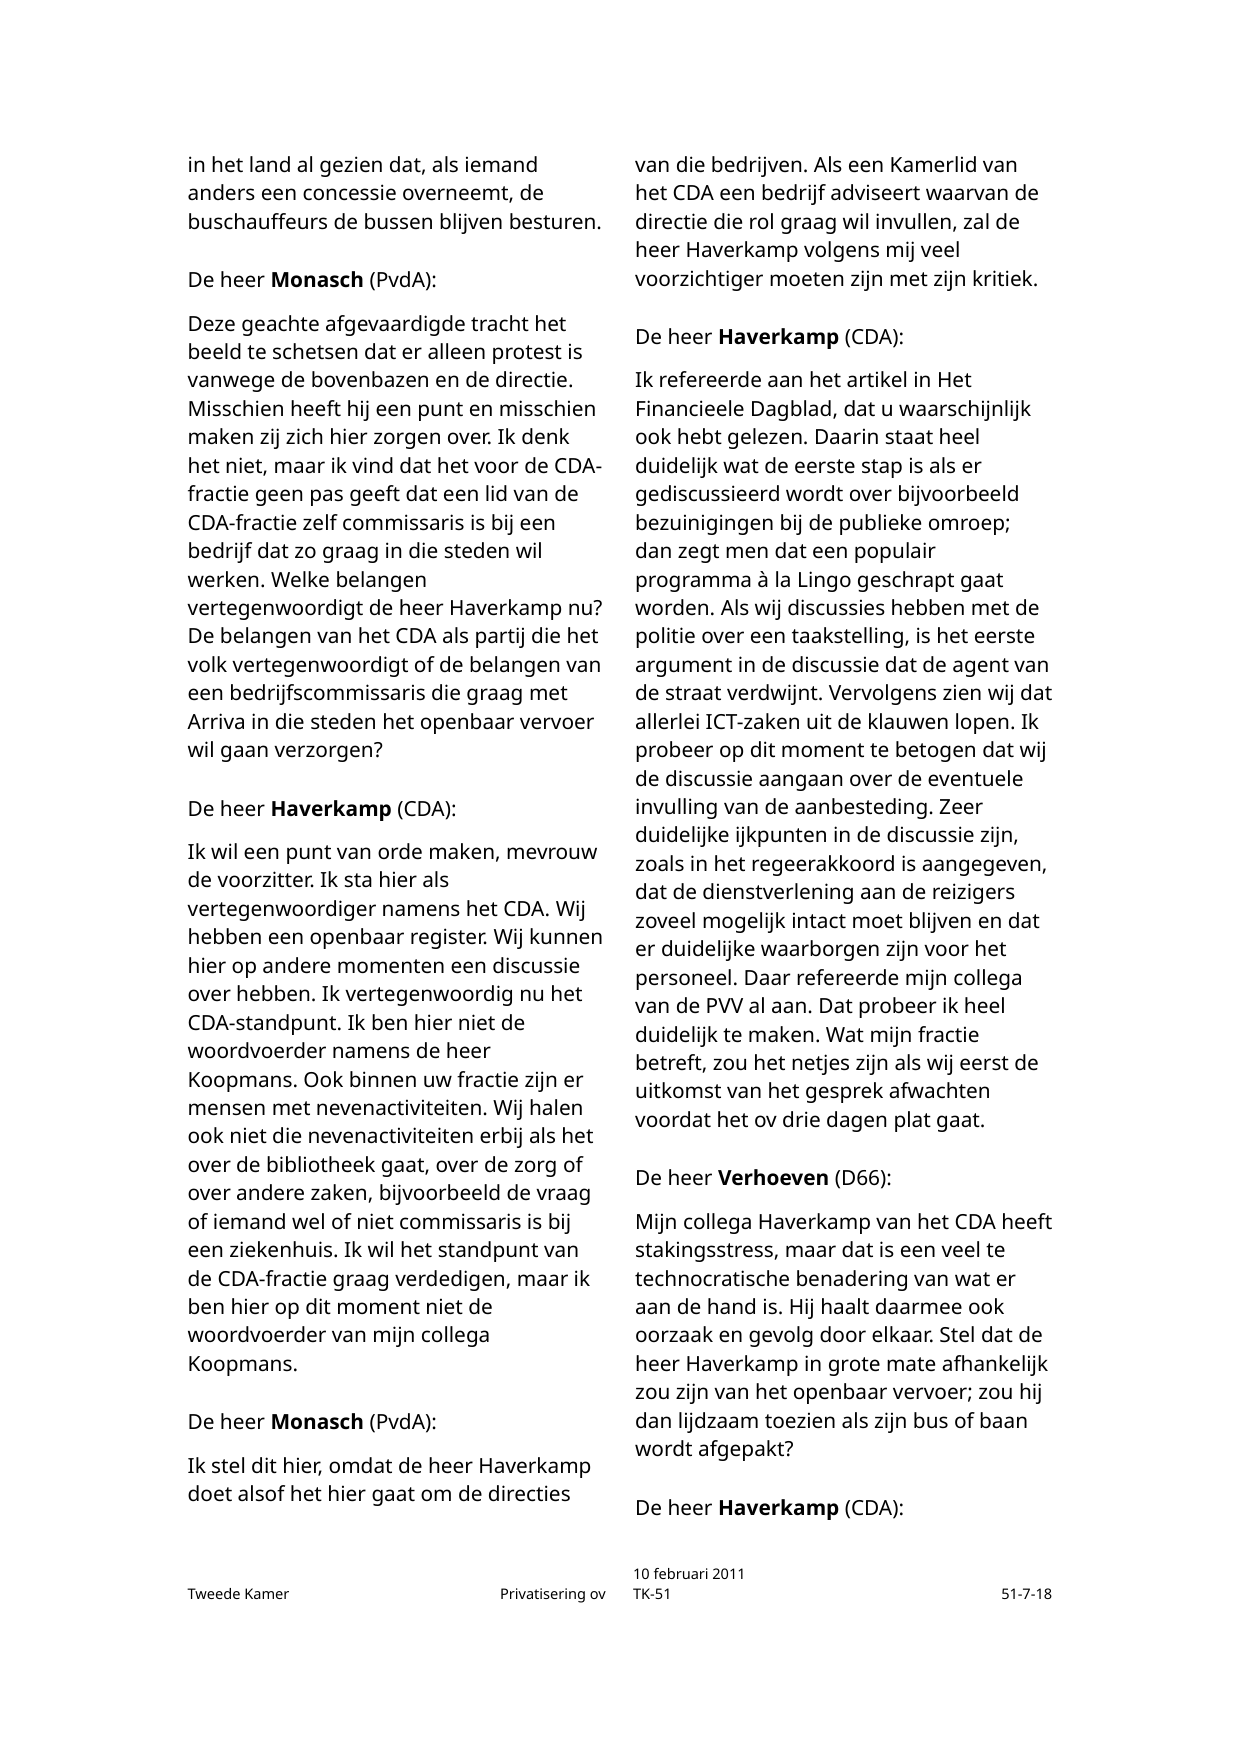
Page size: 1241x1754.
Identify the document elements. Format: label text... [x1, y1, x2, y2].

text De heer Verhoeven (D66): [635, 1163, 1053, 1192]
text Mijn collega Haverkamp van het CDA heeft stakingsstress, maar dat is een veel te technocratische benadering van wat er aan de hand is. Hij haalt daarmee ook oorzaak en gevolg door elkaar. Stel dat de heer Haverkamp in grote mate afhankelijk zou zijn van het openbaar vervoer; zou hij dan lijdzaam toezien als zijn bus of baan wordt afgepakt? [635, 1207, 1053, 1463]
text De heer Haverkamp (CDA): [635, 1493, 1053, 1521]
text in het land al gezien dat, als iemand anders een concessie overneemt, de buschauffeurs de bussen blijven besturen. [187, 150, 605, 235]
text Deze geachte afgevaardigde tracht het beeld te schetsen dat er alleen protest is vanwege de bovenbazen en de directie. Misschien heeft hij een punt en misschien maken zij zich hier zorgen over. Ik denk het niet, maar ik vind dat het voor de CDA-fractie geen pas geeft dat een lid van de CDA-fractie zelf commissaris is bij een bedrijf dat zo graag in die steden wil werken. Welke belangen vertegenwoordigt de heer Haverkamp nu? De belangen van het CDA als partij die het volk vertegenwoordigt of de belangen van een bedrijfscommissaris die graag met Arriva in die steden het openbaar vervoer wil gaan verzorgen? [187, 309, 605, 764]
text De heer Haverkamp (CDA): [187, 794, 605, 822]
text Ik stel dit hier, omdat de heer Haverkamp doet alsof het hier gaat om de directies [187, 1451, 605, 1508]
text van die bedrijven. Als een Kamerlid van het CDA een bedrijf adviseert waarvan de directie die rol graag wil invullen, zal de heer Haverkamp volgens mij veel voorzichtiger moeten zijn met zijn kritiek. [635, 150, 1053, 292]
text Ik wil een punt van orde maken, mevrouw de voorzitter. Ik sta hier als vertegenwoordiger namens het CDA. Wij hebben een openbaar register. Wij kunnen hier op andere momenten een discussie over hebben. Ik vertegenwoordig nu het CDA-standpunt. Ik ben hier niet de woordvoerder namens de heer Koopmans. Ook binnen uw fractie zijn er mensen met nevenactiviteiten. Wij halen ook niet die nevenactiviteiten erbij als het over de bibliotheek gaat, over de zorg of over andere zaken, bijvoorbeeld de vraag of iemand wel of niet commissaris is bij een ziekenhuis. Ik wil het standpunt van de CDA-fractie graag verdedigen, maar ik ben hier op dit moment niet de woordvoerder van mijn collega Koopmans. [187, 837, 605, 1377]
text De heer Monasch (PvdA): [187, 265, 605, 294]
text De heer Haverkamp (CDA): [635, 322, 1053, 351]
text De heer Monasch (PvdA): [187, 1407, 605, 1436]
text Ik refereerde aan het artikel in Het Financieele Dagblad, dat u waarschijnlijk ook hebt gelezen. Daarin staat heel duidelijk wat de eerste stap is als er gediscussieerd wordt over bijvoorbeeld bezuinigingen bij de publieke omroep; dan zegt men dat een populair programma à la Lingo geschrapt gaat worden. Als wij discussies hebben met de politie over een taakstelling, is het eerste argument in de discussie dat de agent van de straat verdwijnt. Vervolgens zien wij dat allerlei ICT-zaken uit de klauwen lopen. Ik probeer op dit moment te betogen dat wij de discussie aangaan over de eventuele invulling van de aanbesteding. Zeer duidelijke ijkpunten in de discussie zijn, zoals in het regeerakkoord is aangegeven, dat de dienstverlening aan de reizigers zoveel mogelijk intact moet blijven en dat er duidelijke waarborgen zijn voor het personeel. Daar refereerde mijn collega van de PVV al aan. Dat probeer ik heel duidelijk te maken. Wat mijn fractie betreft, zou het netjes zijn als wij eerst de uitkomst van het gesprek afwachten voordat het ov drie dagen plat gaat. [635, 366, 1053, 1133]
